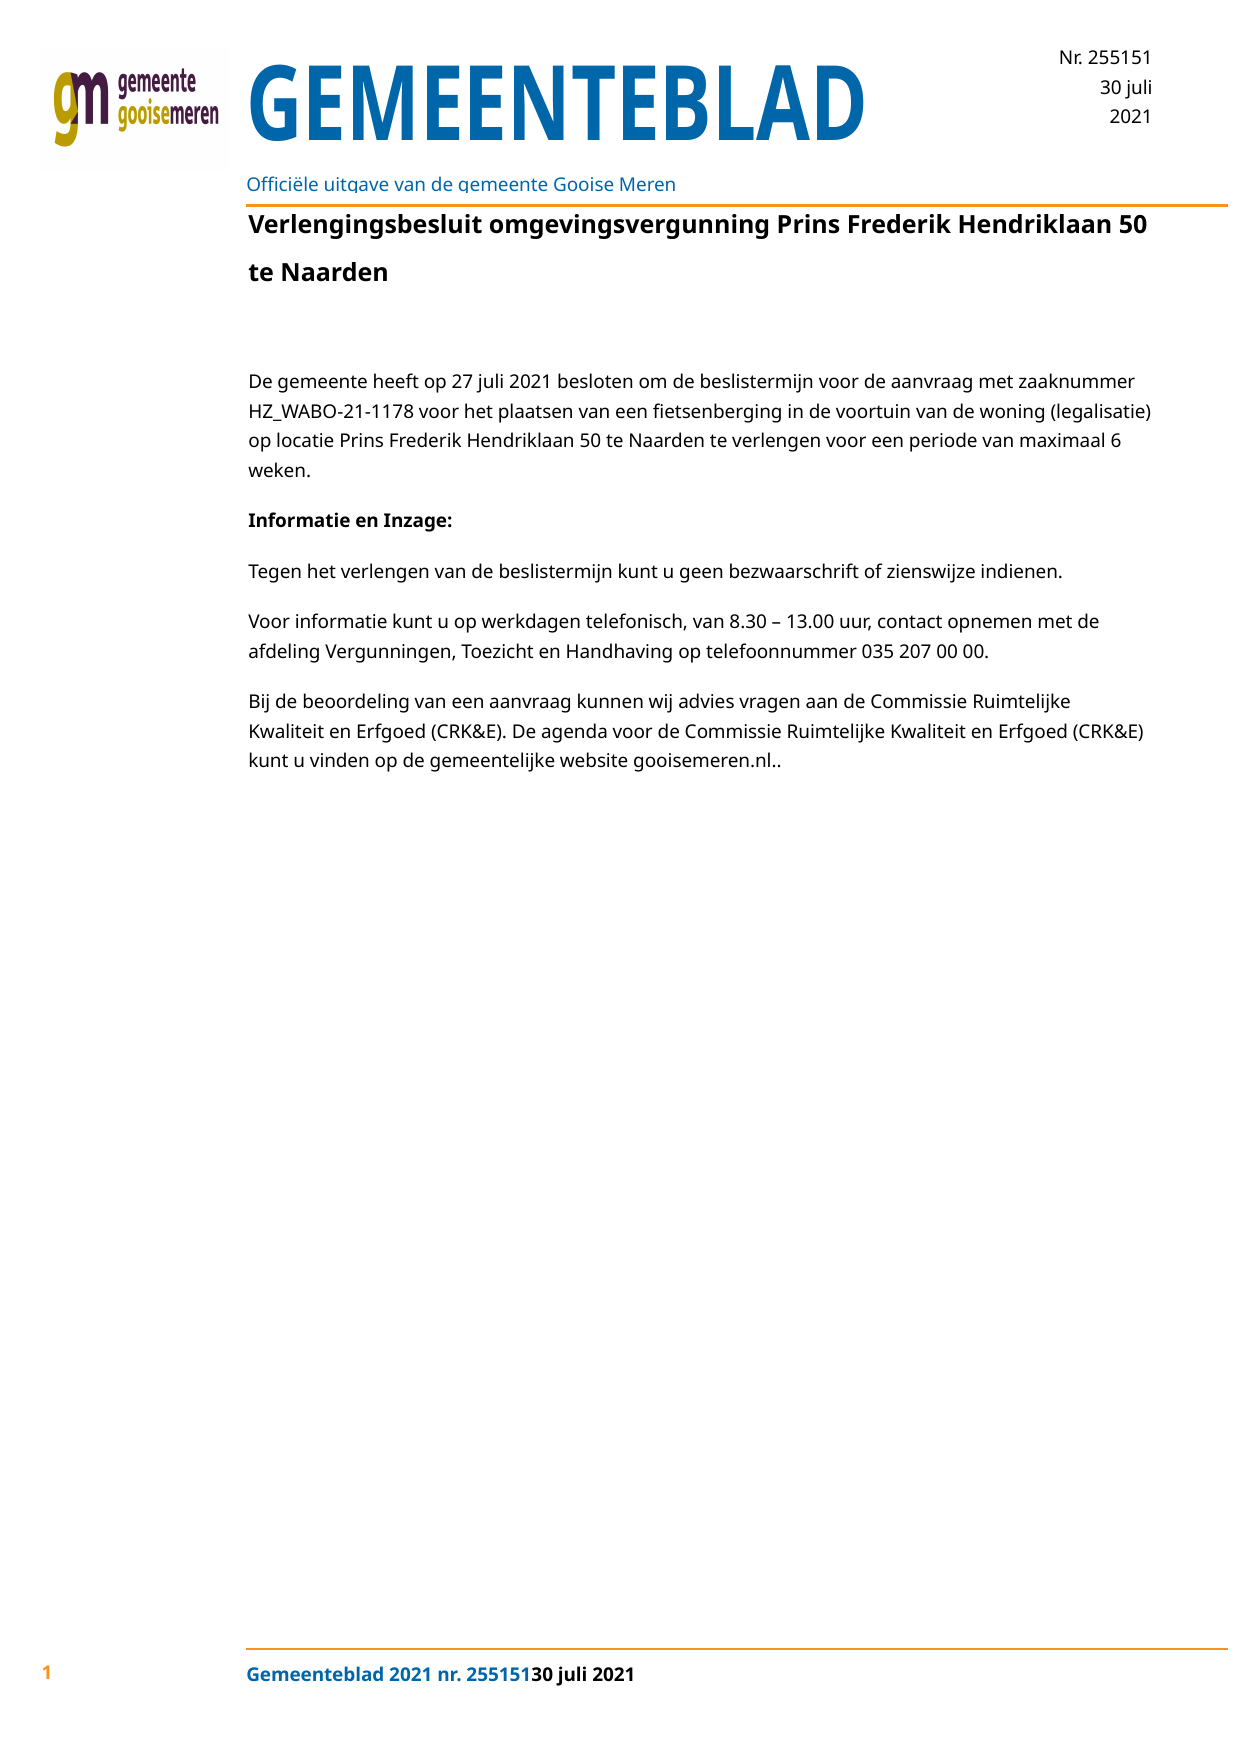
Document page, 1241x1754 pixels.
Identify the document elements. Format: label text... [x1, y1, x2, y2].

picture [41, 47, 231, 172]
text De gemeente heeft op 27 juli 2021 besloten om de beslistermijn voor de aanvraag met zaaknummer HZ_WABO-21-1178 voor het plaatsen van een fietsenberging in de voortuin van de woning (legalisatie) op locatie Prins Frederik Hendriklaan 50 te Naarden te verlengen voor een periode van maximaal 6 weken. [248, 368, 1152, 483]
text Tegen het verlengen van de beslistermijn kunt u geen bezwaarschrift of zienswijze indienen. [248, 558, 1152, 584]
text Bij de beoordeling van een aanvraag kunnen wij advies vragen aan de Commissie Ruimtelijke Kwaliteit en Erfgoed (CRK&E). De agenda voor de Commissie Ruimtelijke Kwaliteit en Erfgoed (CRK&E) kunt u vinden op de gemeentelijke website gooisemeren.nl.. [248, 688, 1152, 773]
text Informatie en Inzage: [248, 507, 1152, 533]
text Voor informatie kunt u op werkdagen telefonisch, van 8.30 – 13.00 uur, contact opnemen met de afdeling Vergunningen, Toezicht en Handhaving op telefoonnummer 035 207 00 00. [248, 608, 1152, 664]
text Verlengingsbesluit omgevingsvergunning Prins Frederik Hendriklaan 50 te Naarden [248, 207, 1152, 288]
